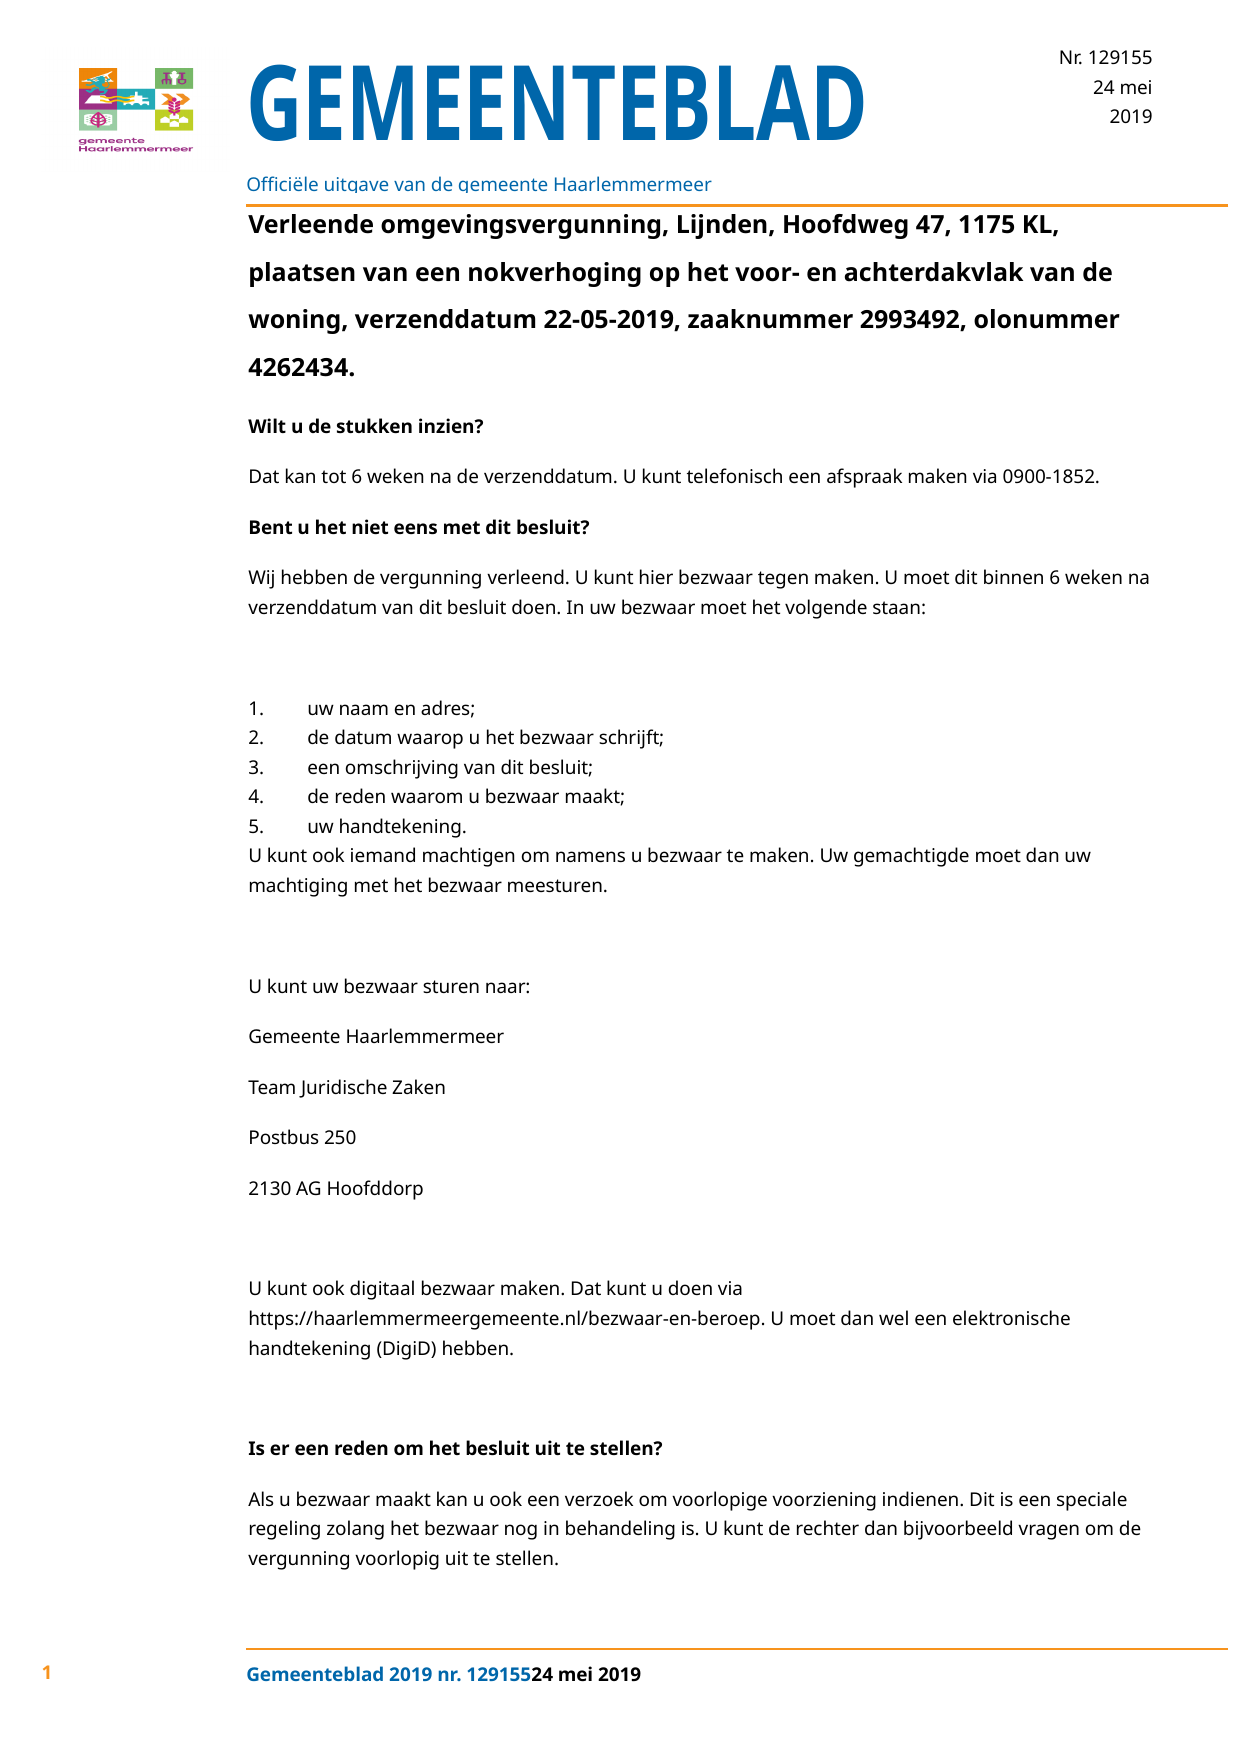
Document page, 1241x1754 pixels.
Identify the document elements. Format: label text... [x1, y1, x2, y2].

list de reden waarom u bezwaar maakt; [248, 783, 1152, 809]
list uw handtekening. [248, 813, 1152, 839]
text Dat kan tot 6 weken na de verzenddatum. U kunt telefonisch een afspraak maken via 0900-1852. [248, 463, 1152, 489]
text Postbus 250 [248, 1124, 1152, 1150]
text Wilt u de stukken inzien? [248, 413, 1152, 439]
list de datum waarop u het bezwaar schrijft; [248, 724, 1152, 750]
picture [41, 47, 231, 172]
text U kunt ook iemand machtigen om namens u bezwaar te maken. Uw gemachtigde moet dan uw machtiging met het bezwaar meesturen. [248, 843, 1152, 898]
text Team Juridische Zaken [248, 1074, 1152, 1100]
text U kunt uw bezwaar sturen naar: [248, 973, 1152, 999]
text 2130 AG Hoofddorp [248, 1175, 1152, 1201]
list uw naam en adres; [248, 695, 1152, 721]
text Wij hebben de vergunning verleend. U kunt hier bezwaar tegen maken. U moet dit binnen 6 weken na verzenddatum van dit besluit doen. In uw bezwaar moet het volgende staan: [248, 564, 1152, 620]
text Als u bezwaar maakt kan u ook een verzoek om voorlopige voorziening indienen. Dit is een speciale regeling zolang het bezwaar nog in behandeling is. U kunt de rechter dan bijvoorbeeld vragen om de vergunning voorlopig uit te stellen. [248, 1486, 1152, 1571]
text U kunt ook digitaal bezwaar maken. Dat kunt u doen via https://haarlemmermeergemeente.nl/bezwaar-en-beroep. U moet dan wel een elektronische handtekening (DigiD) hebben. [248, 1276, 1152, 1361]
text Is er een reden om het besluit uit te stellen? [248, 1436, 1152, 1461]
text Verleende omgevingsvergunning, Lijnden, Hoofdweg 47, 1175 KL, plaatsen van een nokverhoging op het voor- en achterdakvlak van de woning, verzenddatum 22-05-2019, zaaknummer 2993492, olonummer 4262434. [248, 207, 1152, 384]
text Bent u het niet eens met dit besluit? [248, 514, 1152, 540]
text Gemeente Haarlemmermeer [248, 1023, 1152, 1049]
list een omschrijving van dit besluit; [248, 754, 1152, 780]
